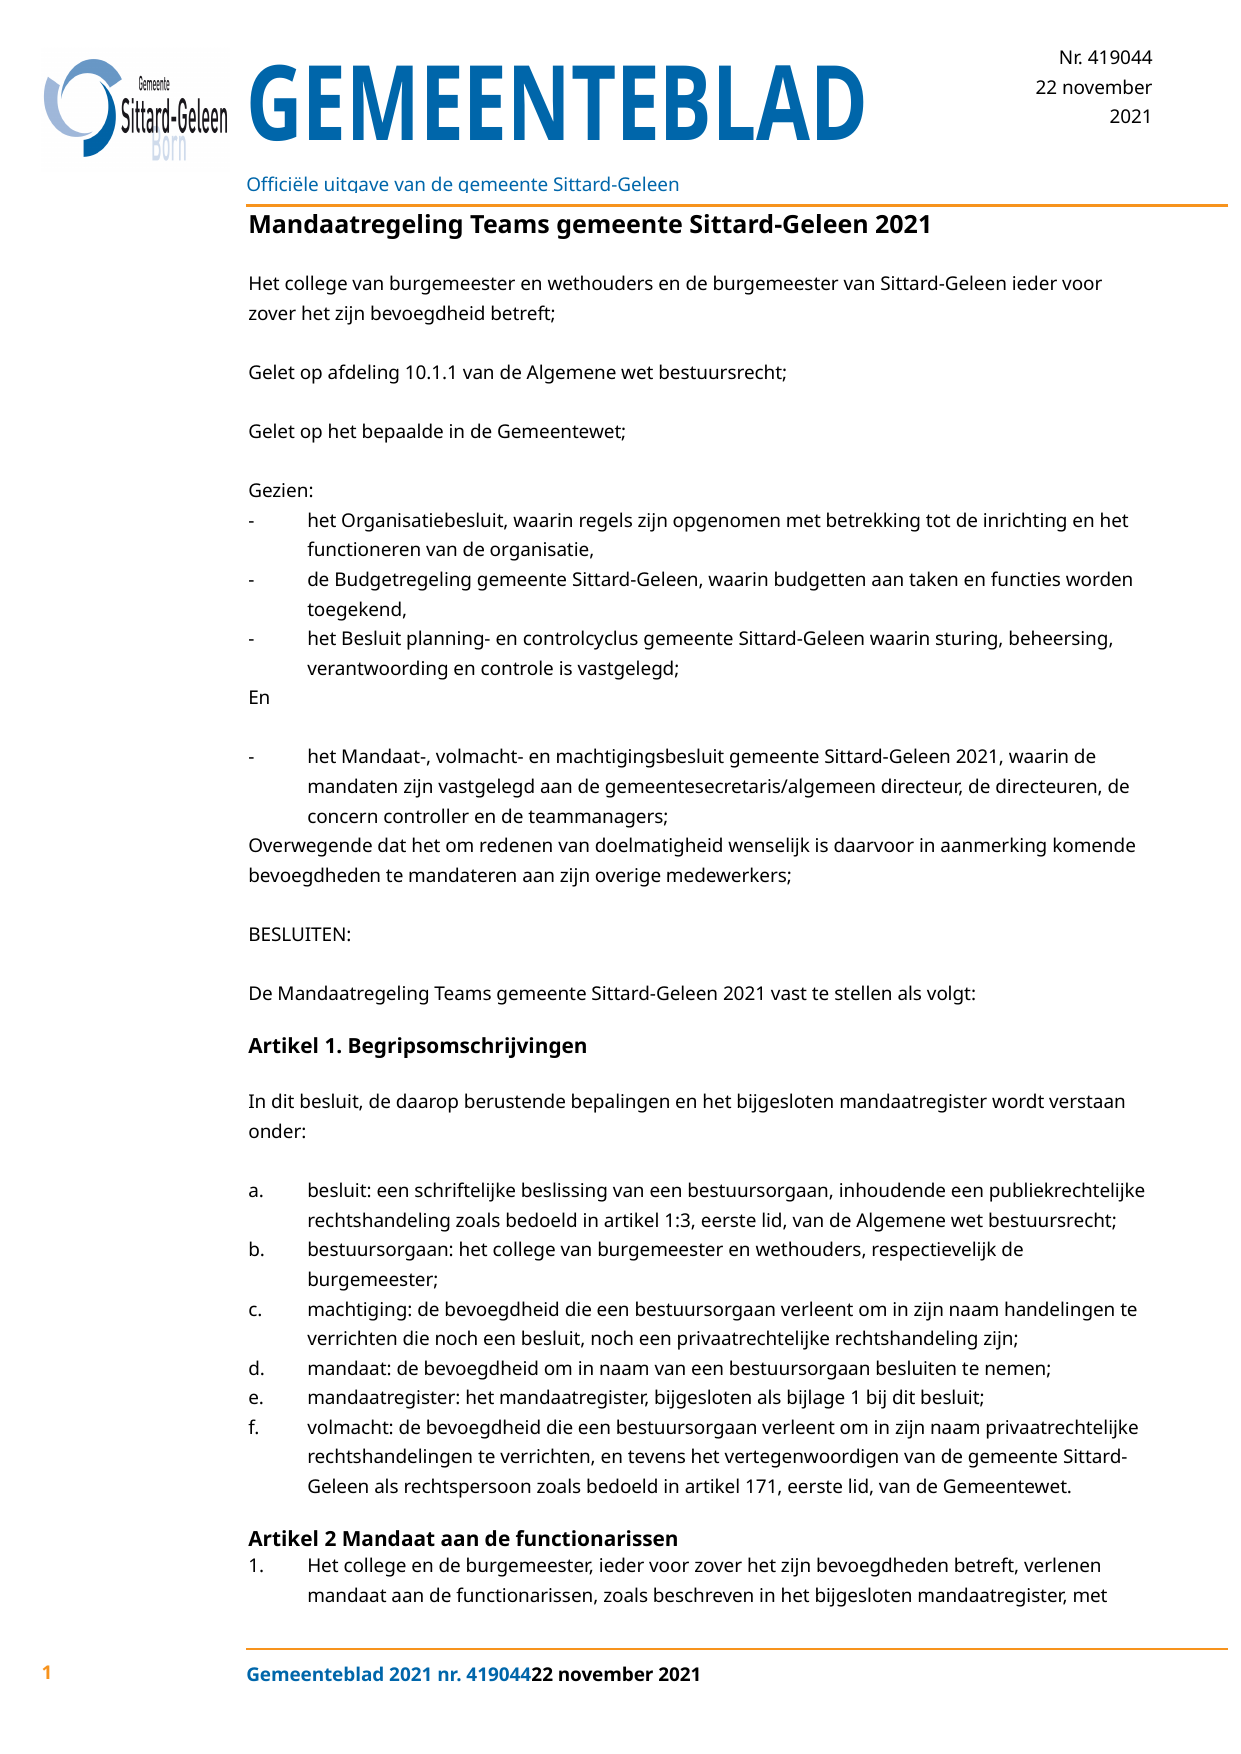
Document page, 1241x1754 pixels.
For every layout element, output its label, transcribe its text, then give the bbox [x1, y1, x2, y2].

text Mandaatregeling Teams gemeente Sittard-Geleen 2021 [248, 207, 1152, 241]
list het Besluit planning- en controlcyclus gemeente Sittard-Geleen waarin sturing, beheersing, verantwoording en controle is vastgelegd; [248, 625, 1152, 681]
list het Mandaat-, volmacht- en machtigingsbesluit gemeente Sittard-Geleen 2021, waarin de mandaten zijn vastgelegd aan de gemeentesecretaris/algemeen directeur, de directeuren, de concern controller en de teammanagers; [248, 744, 1152, 828]
text Artikel 2 Mandaat aan de functionarissen [248, 1524, 1152, 1552]
text BESLUITEN: [248, 921, 1152, 947]
picture [41, 47, 231, 172]
list machtiging: de bevoegdheid die een bestuursorgaan verleent om in zijn naam handelingen te verrichten die noch een besluit, noch een privaatrechtelijke rechtshandeling zijn; [248, 1296, 1152, 1351]
list bestuursorgaan: het college van burgemeester en wethouders, respectievelijk de burgemeester; [248, 1237, 1152, 1292]
text En [248, 684, 1152, 710]
list volmacht: de bevoegdheid die een bestuursorgaan verleent om in zijn naam privaatrechtelijke rechtshandelingen te verrichten, en tevens het vertegenwoordigen van de gemeente Sittard-Geleen als rechtspersoon zoals bedoeld in artikel 171, eerste lid, van de Gemeentewet. [248, 1414, 1152, 1499]
text Artikel 1. Begripsomschrijvingen [248, 1031, 1152, 1059]
list het Organisatiebesluit, waarin regels zijn opgenomen met betrekking tot de inrichting en het functioneren van de organisatie, [248, 507, 1152, 562]
list de Budgetregeling gemeente Sittard-Geleen, waarin budgetten aan taken en functies worden toegekend, [248, 566, 1152, 621]
text Overwegende dat het om redenen van doelmatigheid wenselijk is daarvoor in aanmerking komende bevoegdheden te mandateren aan zijn overige medewerkers; [248, 832, 1152, 888]
text Gelet op afdeling 10.1.1 van de Algemene wet bestuursrecht; [248, 359, 1152, 385]
text De Mandaatregeling Teams gemeente Sittard-Geleen 2021 vast te stellen als volgt: [248, 980, 1152, 1006]
text In dit besluit, de daarop berustende bepalingen en het bijgesloten mandaatregister wordt verstaan onder: [248, 1089, 1152, 1144]
text Gelet op het bepaalde in de Gemeentewet; [248, 418, 1152, 444]
text Het college van burgemeester en wethouders en de burgemeester van Sittard-Geleen ieder voor zover het zijn bevoegdheid betreft; [248, 270, 1152, 326]
text Gezien: [248, 477, 1152, 503]
list mandaat: de bevoegdheid om in naam van een bestuursorgaan besluiten te nemen; [248, 1355, 1152, 1381]
list mandaatregister: het mandaatregister, bijgesloten als bijlage 1 bij dit besluit; [248, 1384, 1152, 1410]
list besluit: een schriftelijke beslissing van een bestuursorgaan, inhoudende een publiekrechtelijke rechtshandeling zoals bedoeld in artikel 1:3, eerste lid, van de Algemene wet bestuursrecht; [248, 1177, 1152, 1233]
list Het college en de burgemeester, ieder voor zover het zijn bevoegdheden betreft, verlenen mandaat aan de functionarissen, zoals beschreven in het bijgesloten mandaatregister, met [248, 1552, 1152, 1607]
